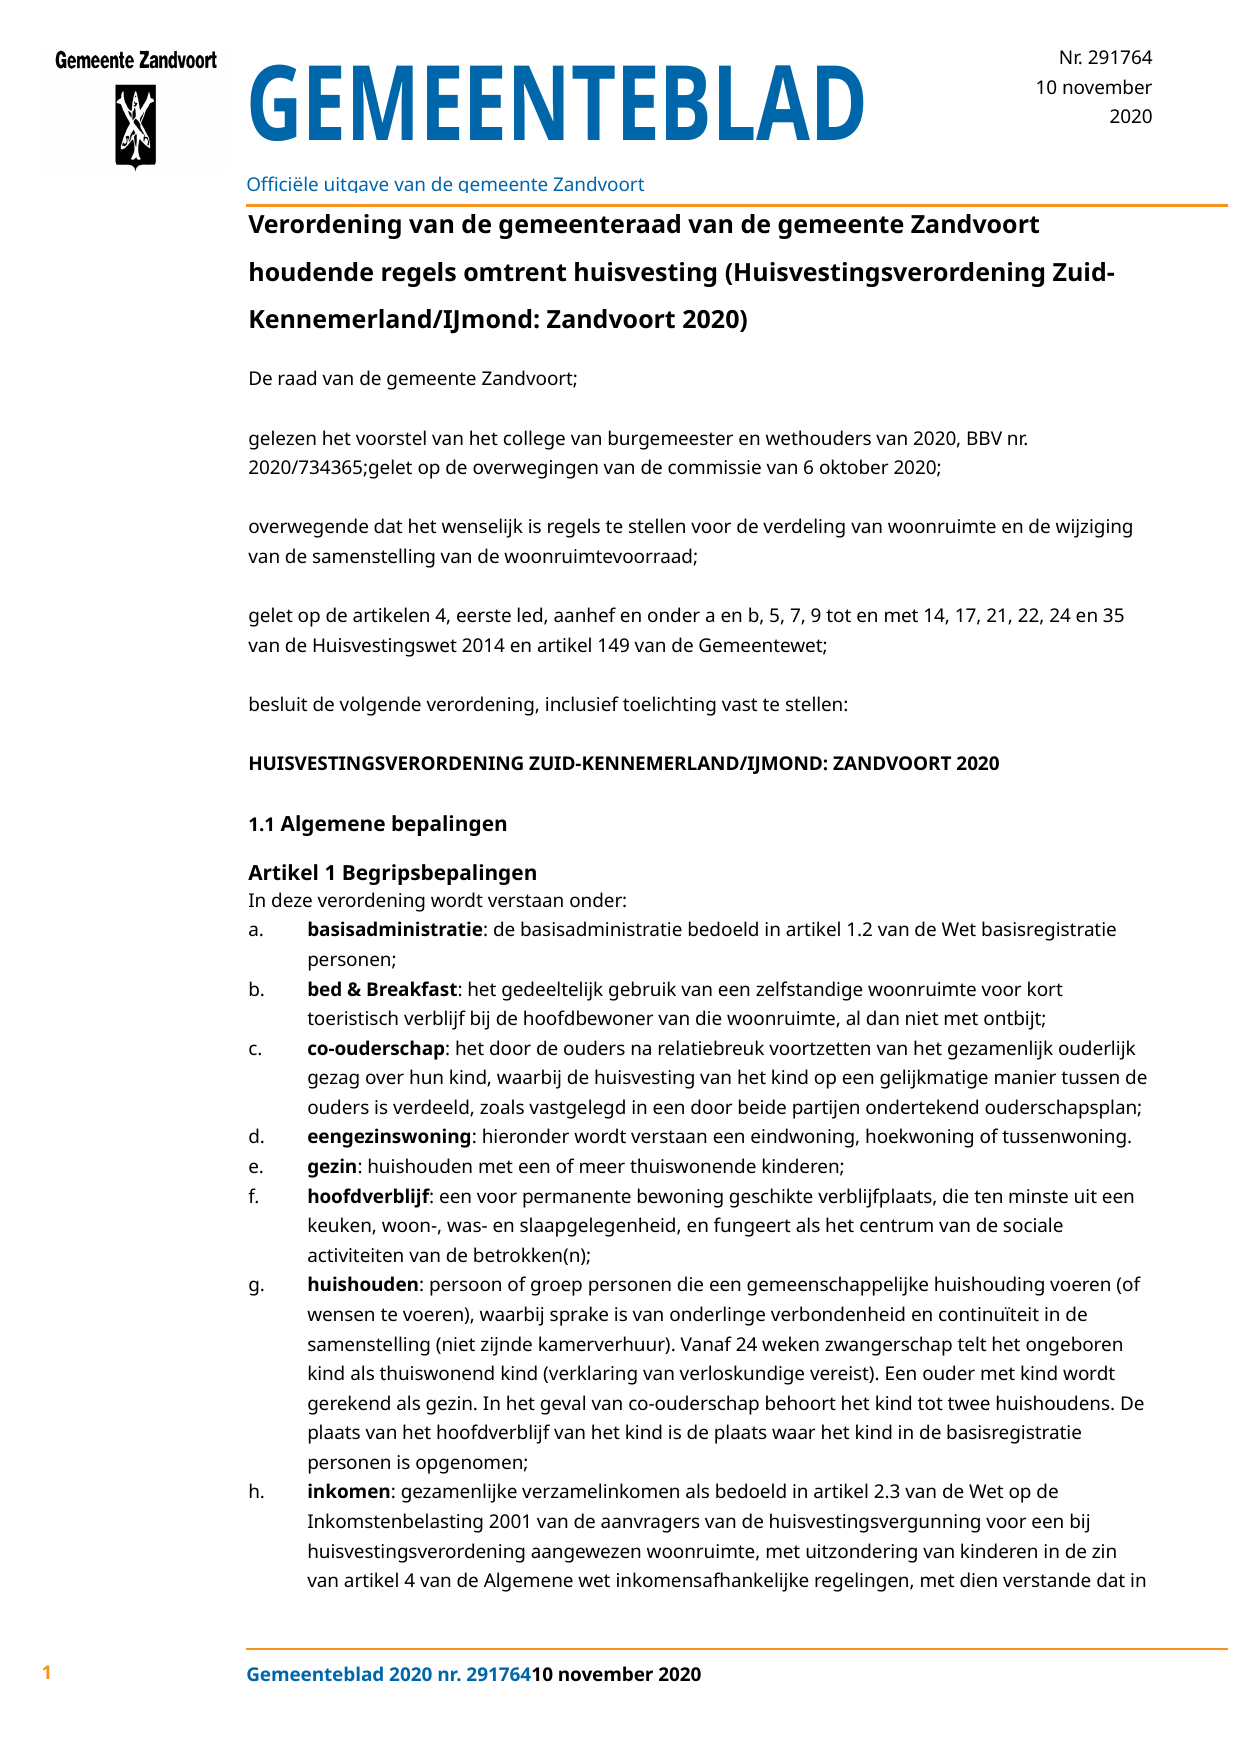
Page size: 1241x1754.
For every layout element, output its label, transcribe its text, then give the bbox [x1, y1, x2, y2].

list gezin: huishouden met een of meer thuiswonende kinderen; [248, 1153, 1152, 1179]
list inkomen: gezamenlijke verzamelinkomen als bedoeld in artikel 2.3 van de Wet op de Inkomstenbelasting 2001 van de aanvragers van de huisvestingsvergunning voor een bij huisvestingsverordening aangewezen woonruimte, met uitzondering van kinderen in de zin van artikel 4 van de Algemene wet inkomensafhankelijke regelingen, met dien verstande dat in [248, 1479, 1152, 1593]
list co-ouderschap: het door de ouders na relatiebreuk voortzetten van het gezamenlijk ouderlijk gezag over hun kind, waarbij de huisvesting van het kind op een gelijkmatige manier tussen de ouders is verdeeld, zoals vastgelegd in een door beide partijen ondertekend ouderschapsplan; [248, 1035, 1152, 1120]
text gelet op de artikelen 4, eerste led, aanhef en onder a en b, 5, 7, 9 tot en met 14, 17, 21, 22, 24 en 35 van de Huisvestingswet 2014 en artikel 149 van de Gemeentewet; [248, 602, 1152, 657]
list basisadministratie: de basisadministratie bedoeld in artikel 1.2 van de Wet basisregistratie personen; [248, 917, 1152, 972]
text HUISVESTINGSVERORDENING ZUID-KENNEMERLAND/IJMOND: ZANDVOORT 2020 [248, 750, 1152, 776]
text Verordening van de gemeenteraad van de gemeente Zandvoort houdende regels omtrent huisvesting (Huisvestingsverordening Zuid-Kennemerland/IJmond: Zandvoort 2020) [248, 207, 1152, 336]
list hoofdverblijf: een voor permanente bewoning geschikte verblijfplaats, die ten minste uit een keuken, woon-, was- en slaapgelegenheid, en fungeert als het centrum van de sociale activiteiten van de betrokken(n); [248, 1183, 1152, 1268]
text In deze verordening wordt verstaan onder: [248, 887, 1152, 913]
text 1.1 Algemene bepalingen [248, 809, 1152, 838]
list huishouden: persoon of groep personen die een gemeenschappelijke huishouding voeren (of wensen te voeren), waarbij sprake is van onderlinge verbondenheid en continuïteit in de samenstelling (niet zijnde kamerverhuur). Vanaf 24 weken zwangerschap telt het ongeboren kind als thuiswonend kind (verklaring van verloskundige vereist). Een ouder met kind wordt gerekend als gezin. In het geval van co-ouderschap behoort het kind tot twee huishoudens. De plaats van het hoofdverblijf van het kind is de plaats waar het kind in de basisregistratie personen is opgenomen; [248, 1272, 1152, 1475]
list eengezinswoning: hieronder wordt verstaan een eindwoning, hoekwoning of tussenwoning. [248, 1124, 1152, 1149]
text De raad van de gemeente Zandvoort; [248, 366, 1152, 391]
text overwegende dat het wenselijk is regels te stellen voor de verdeling van woonruimte en de wijziging van de samenstelling van de woonruimtevoorraad; [248, 513, 1152, 569]
text besluit de volgende verordening, inclusief toelichting vast te stellen: [248, 691, 1152, 717]
list bed & Breakfast: het gedeeltelijk gebruik van een zelfstandige woonruimte voor kort toeristisch verblijf bij de hoofdbewoner van die woonruimte, al dan niet met ontbijt; [248, 976, 1152, 1031]
text Artikel 1 Begripsbepalingen [248, 858, 1152, 887]
picture [41, 47, 231, 172]
text gelezen het voorstel van het college van burgemeester en wethouders van 2020, BBV nr. 2020/734365;gelet op de overwegingen van de commissie van 6 oktober 2020; [248, 425, 1152, 480]
